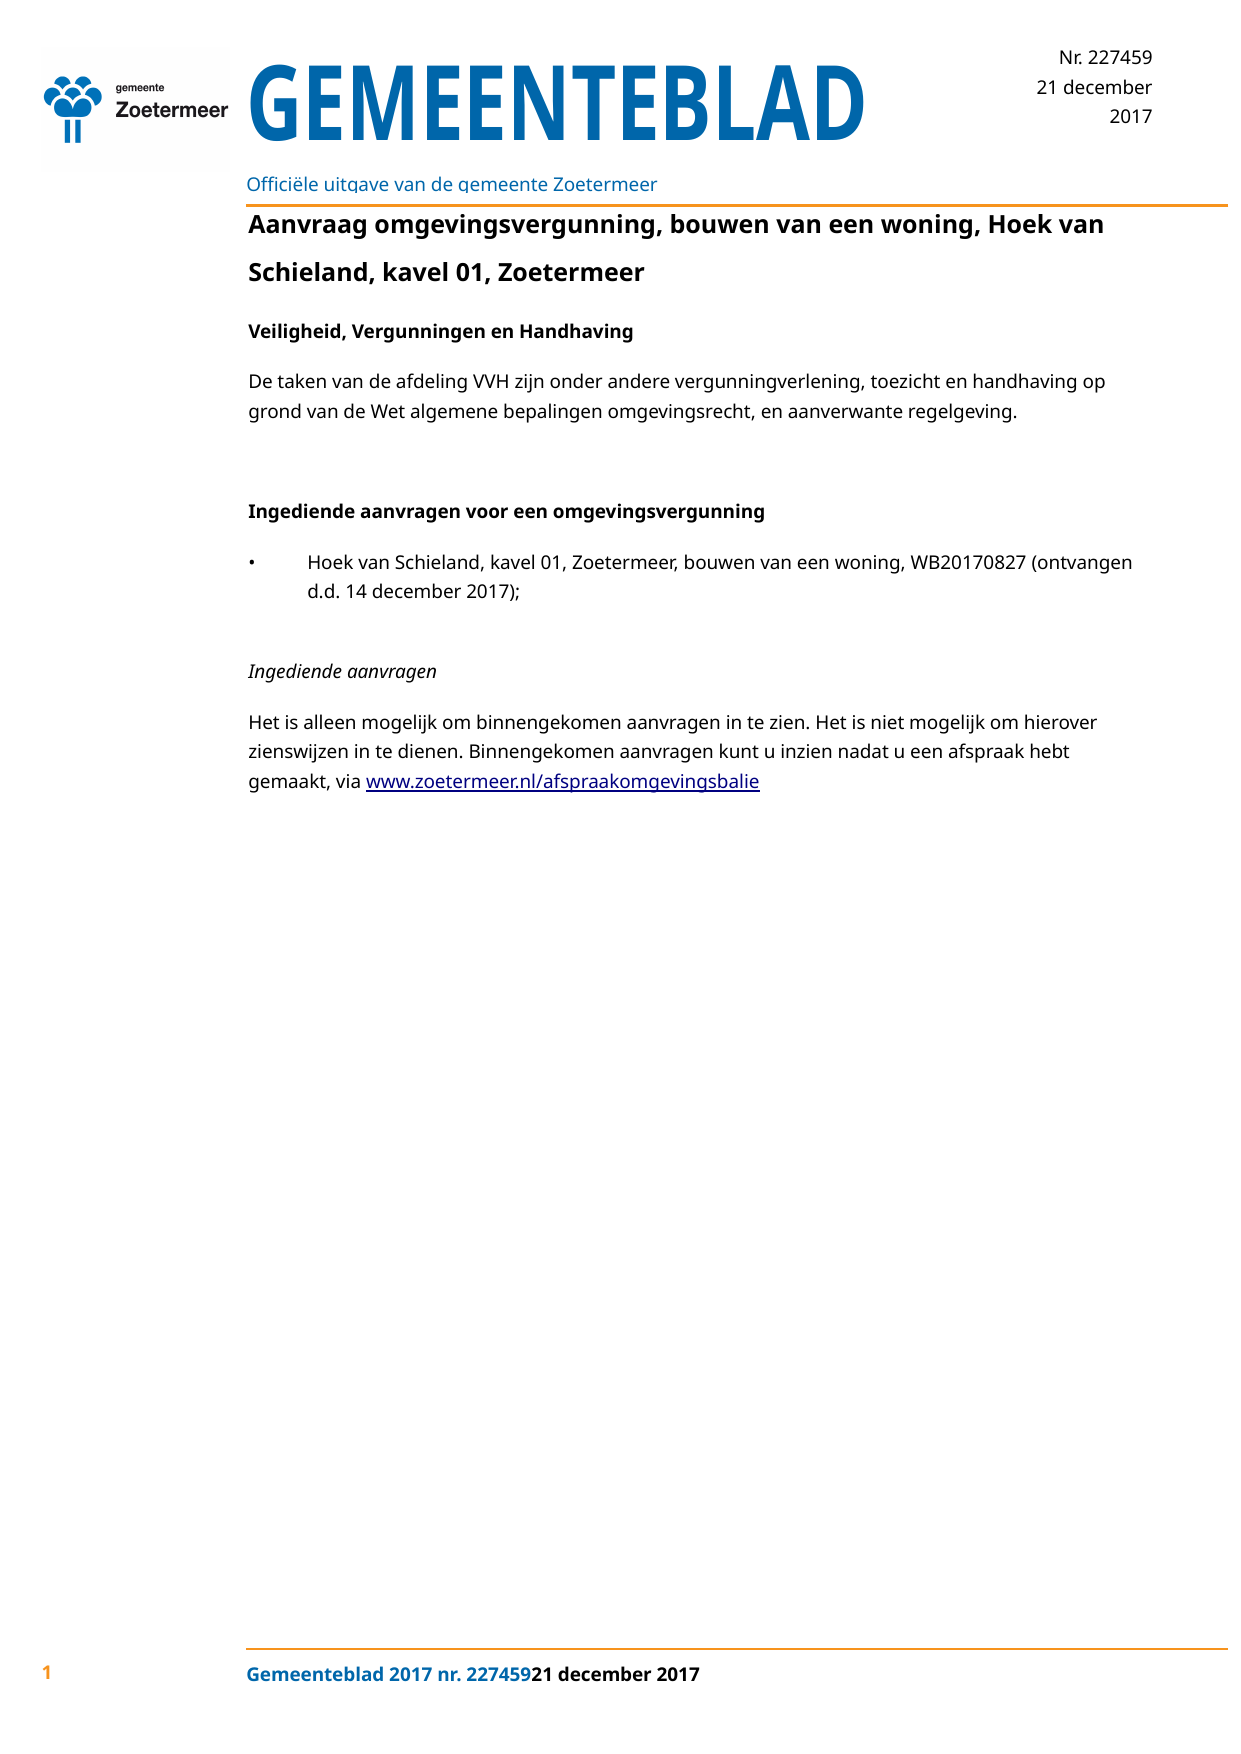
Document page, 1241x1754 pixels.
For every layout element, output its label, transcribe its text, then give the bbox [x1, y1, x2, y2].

list Hoek van Schieland, kavel 01, Zoetermeer, bouwen van een woning, WB20170827 (ontvangen d.d. 14 december 2017); [248, 549, 1152, 604]
text Veiligheid, Vergunningen en Handhaving [248, 318, 1152, 344]
text Ingediende aanvragen voor een omgevingsvergunning [248, 499, 1152, 524]
text De taken van de afdeling VVH zijn onder andere vergunningverlening, toezicht en handhaving op grond van de Wet algemene bepalingen omgevingsrecht, en aanverwante regelgeving. [248, 368, 1152, 424]
text Ingediende aanvragen [248, 659, 1152, 684]
text Aanvraag omgevingsvergunning, bouwen van een woning, Hoek van Schieland, kavel 01, Zoetermeer [248, 207, 1152, 288]
picture [41, 47, 231, 172]
text Het is alleen mogelijk om binnengekomen aanvragen in te zien. Het is niet mogelijk om hierover zienswijzen in te dienen. Binnengekomen aanvragen kunt u inzien nadat u een afspraak hebt gemaakt, via www.zoetermeer.nl/afspraakomgevingsbalie [248, 709, 1152, 794]
